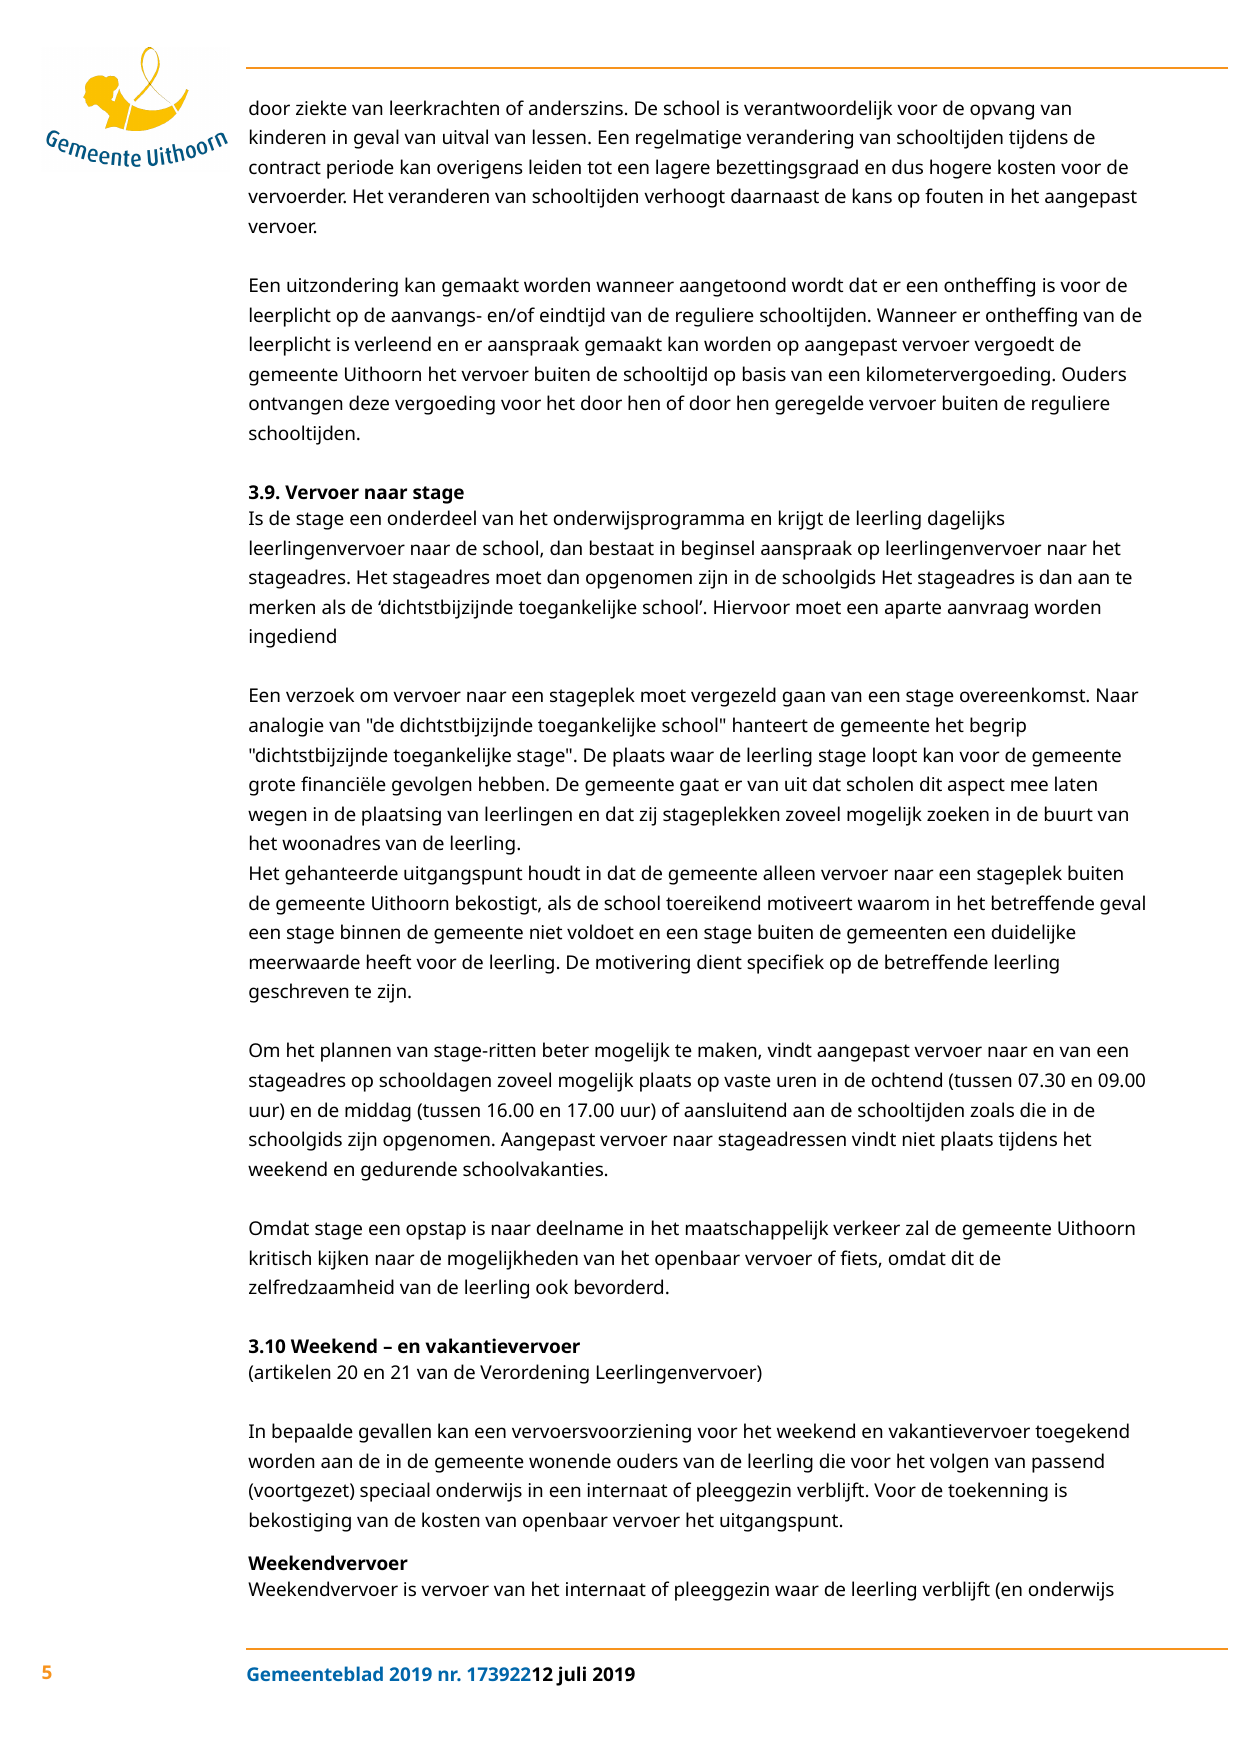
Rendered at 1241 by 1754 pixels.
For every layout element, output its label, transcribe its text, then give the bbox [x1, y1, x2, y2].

text Is de stage een onderdeel van het onderwijsprogramma en krijgt de leerling dagelijks leerlingenvervoer naar de school, dan bestaat in beginsel aanspraak op leerlingenvervoer naar het stageadres. Het stageadres moet dan opgenomen zijn in de schoolgids Het stageadres is dan aan te merken als de ‘dichtstbijzijnde toegankelijke school’. Hiervoor moet een aparte aanvraag worden ingediend [248, 505, 1152, 649]
text Het gehanteerde uitgangspunt houdt in dat de gemeente alleen vervoer naar een stageplek buiten de gemeente Uithoorn bekostigt, als de school toereikend motiveert waarom in het betreffende geval een stage binnen de gemeente niet voldoet en een stage buiten de gemeenten een duidelijke meerwaarde heeft voor de leerling. De motivering dient specifiek op de betreffende leerling geschreven te zijn. [248, 860, 1152, 1004]
text (artikelen 20 en 21 van de Verordening Leerlingenvervoer) [248, 1359, 1152, 1385]
text Omdat stage een opstap is naar deelname in het maatschappelijk verkeer zal de gemeente Uithoorn kritisch kijken naar de mogelijkheden van het openbaar vervoer of fiets, omdat dit de zelfredzaamheid van de leerling ook bevorderd. [248, 1215, 1152, 1300]
text In bepaalde gevallen kan een vervoersvoorziening voor het weekend en vakantievervoer toegekend worden aan de in de gemeente wonende ouders van de leerling die voor het volgen van passend (voortgezet) speciaal onderwijs in een internaat of pleeggezin verblijft. Voor de toekenning is bekostiging van de kosten van openbaar vervoer het uitgangspunt. [248, 1418, 1152, 1533]
text door ziekte van leerkrachten of anderszins. De school is verantwoordelijk voor de opvang van kinderen in geval van uitval van lessen. Een regelmatige verandering van schooltijden tijdens de contract periode kan overigens leiden tot een lagere bezettingsgraad en dus hogere kosten voor de vervoerder. Het veranderen van schooltijden verhoogt daarnaast de kans op fouten in het aangepast vervoer. [248, 95, 1152, 239]
text 3.9. Vervoer naar stage [248, 479, 1152, 505]
text 3.10 Weekend – en vakantievervoer [248, 1333, 1152, 1359]
text Om het plannen van stage-ritten beter mogelijk te maken, vindt aangepast vervoer naar en van een stageadres op schooldagen zoveel mogelijk plaats op vaste uren in de ochtend (tussen 07.30 en 09.00 uur) en de middag (tussen 16.00 en 17.00 uur) of aansluitend aan de schooltijden zoals die in de schoolgids zijn opgenomen. Aangepast vervoer naar stageadressen vindt niet plaats tijdens het weekend en gedurende schoolvakanties. [248, 1038, 1152, 1182]
picture [41, 47, 231, 172]
text Een verzoek om vervoer naar een stageplek moet vergezeld gaan van een stage overeenkomst. Naar analogie van "de dichtstbijzijnde toegankelijke school" hanteert de gemeente het begrip "dichtstbijzijnde toegankelijke stage". De plaats waar de leerling stage loopt kan voor de gemeente grote financiële gevolgen hebben. De gemeente gaat er van uit dat scholen dit aspect mee laten wegen in de plaatsing van leerlingen en dat zij stageplekken zoveel mogelijk zoeken in de buurt van het woonadres van de leerling. [248, 683, 1152, 856]
text Een uitzondering kan gemaakt worden wanneer aangetoond wordt dat er een ontheffing is voor de leerplicht op de aanvangs- en/of eindtijd van de reguliere schooltijden. Wanneer er ontheffing van de leerplicht is verleend en er aanspraak gemaakt kan worden op aangepast vervoer vergoedt de gemeente Uithoorn het vervoer buiten de schooltijd op basis van een kilometervergoeding. Ouders ontvangen deze vergoeding voor het door hen of door hen geregelde vervoer buiten de reguliere schooltijden. [248, 272, 1152, 446]
text Weekendvervoer [248, 1550, 1152, 1576]
text Weekendvervoer is vervoer van het internaat of pleeggezin waar de leerling verblijft (en onderwijs [248, 1576, 1152, 1602]
